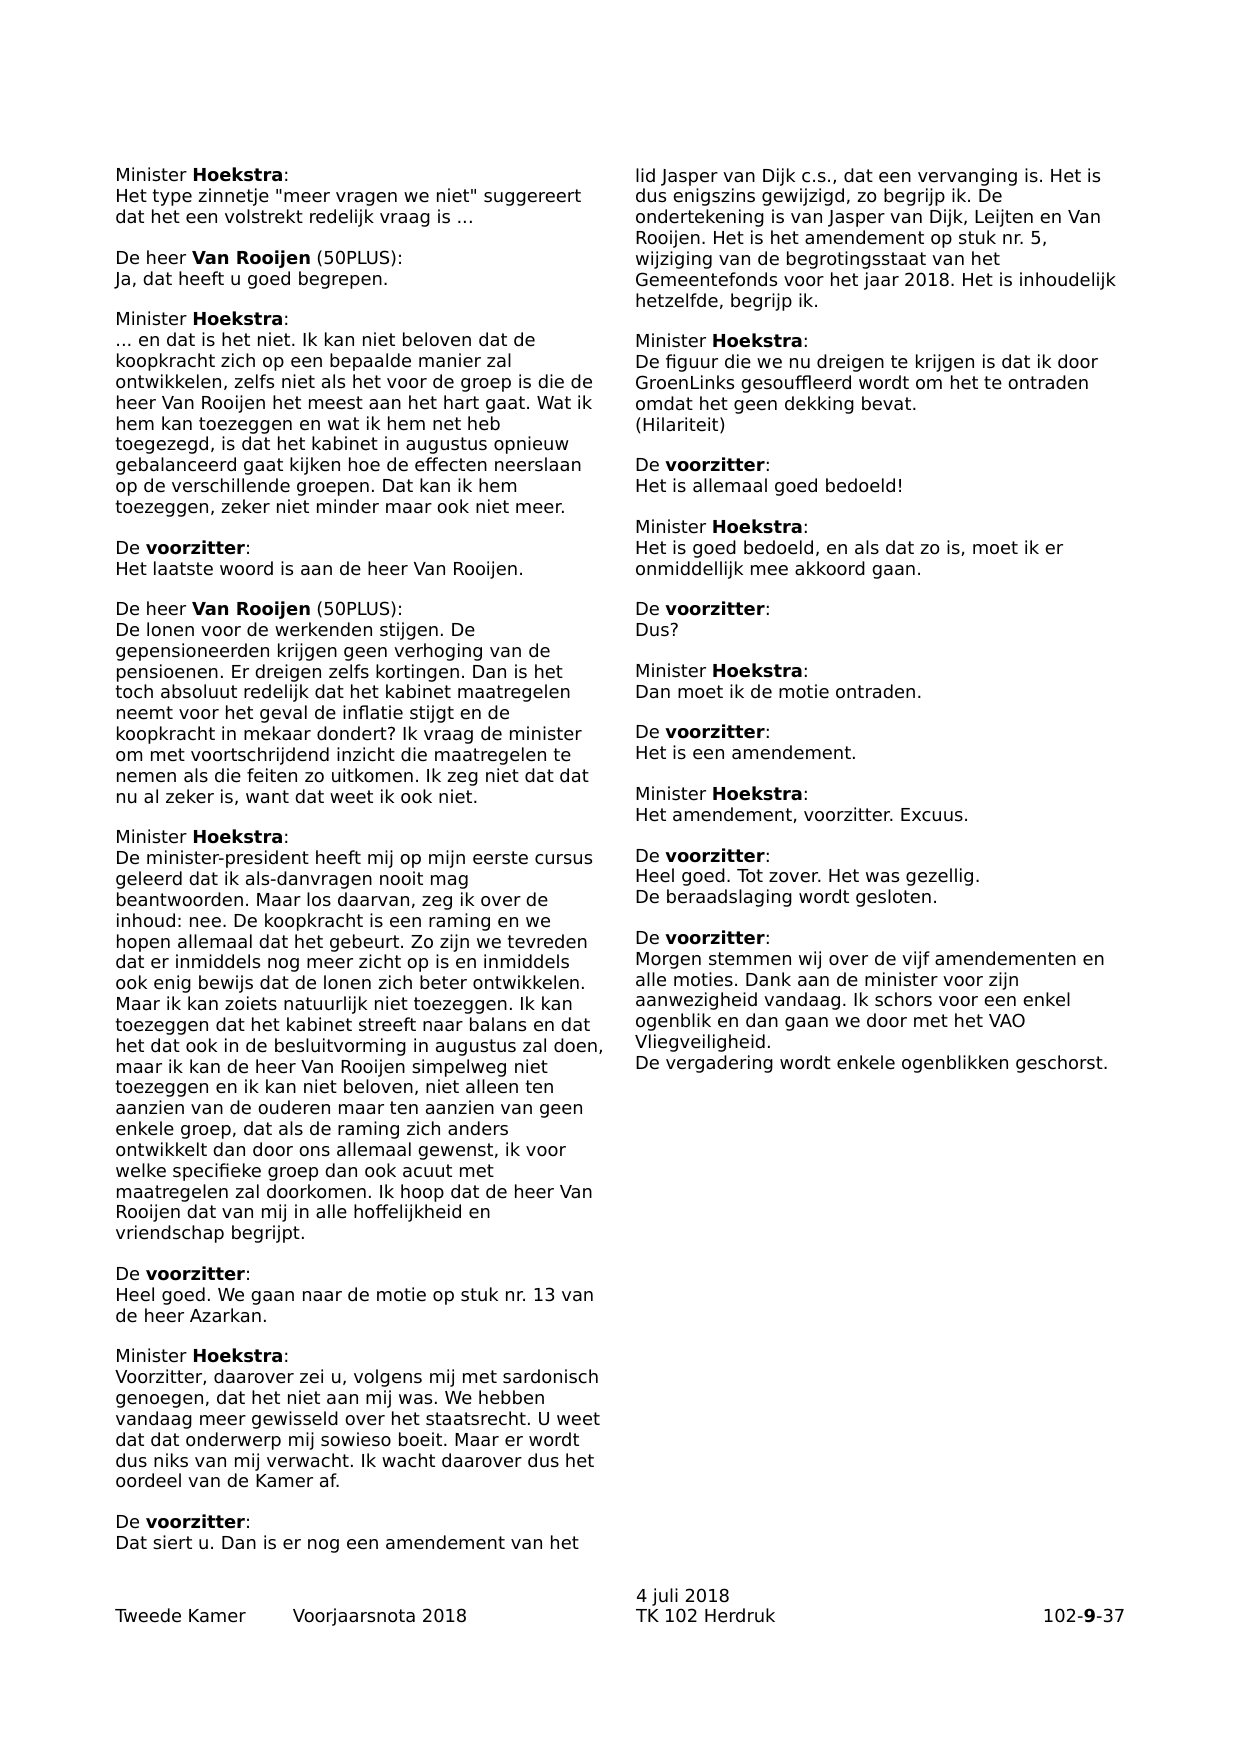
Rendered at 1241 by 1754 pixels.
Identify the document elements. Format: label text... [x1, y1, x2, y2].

text Minister Hoekstra: [635, 784, 1125, 804]
text De heer Van Rooijen (50PLUS): [115, 599, 605, 620]
text De figuur die we nu dreigen te krijgen is dat ik door GroenLinks gesouffleerd wordt om het te ontraden omdat het geen dekking bevat. [635, 352, 1125, 414]
text De heer Van Rooijen (50PLUS): [115, 248, 605, 268]
text Minister Hoekstra: [115, 165, 605, 186]
text Minister Hoekstra: [115, 1346, 605, 1367]
text Het is goed bedoeld, en als dat zo is, moet ik er onmiddellijk mee akkoord gaan. [635, 537, 1125, 579]
text Het laatste woord is aan de heer Van Rooijen. [115, 558, 605, 579]
text Dan moet ik de motie ontraden. [635, 681, 1125, 702]
text De voorzitter: [635, 455, 1125, 476]
text Dat siert u. Dan is er nog een amendement van het [115, 1533, 605, 1553]
text De voorzitter: [635, 928, 1125, 948]
text Het is een amendement. [635, 743, 1125, 764]
text De voorzitter: [635, 722, 1125, 743]
text (Hilariteit) [635, 414, 1125, 435]
text De lonen voor de werkenden stijgen. De gepensioneerden krijgen geen verhoging van de pensioenen. Er dreigen zelfs kortingen. Dan is het toch absoluut redelijk dat het kabinet maatregelen neemt voor het geval de inflatie stijgt en de koopkracht in mekaar dondert? Ik vraag de minister om met voortschrijdend inzicht die maatregelen te nemen als die feiten zo uitkomen. Ik zeg niet dat dat nu al zeker is, want dat weet ik ook niet. [115, 620, 605, 807]
text De voorzitter: [115, 537, 605, 558]
text Het amendement, voorzitter. Excuus. [635, 804, 1125, 825]
text Dus? [635, 620, 1125, 641]
text Het is allemaal goed bedoeld! [635, 476, 1125, 497]
text De voorzitter: [115, 1512, 605, 1533]
text Heel goed. We gaan naar de motie op stuk nr. 13 van de heer Azarkan. [115, 1284, 605, 1326]
text Minister Hoekstra: [635, 661, 1125, 681]
text Minister Hoekstra: [115, 827, 605, 848]
text lid Jasper van Dijk c.s., dat een vervanging is. Het is dus enigszins gewijzigd, zo begrijp ik. De ondertekening is van Jasper van Dijk, Leijten en Van Rooijen. Het is het amendement op stuk nr. 5, wijziging van de begrotingsstaat van het Gemeentefonds voor het jaar 2018. Het is inhoudelijk hetzelfde, begrijp ik. [635, 165, 1125, 311]
text De beraadslaging wordt gesloten. [635, 887, 1125, 908]
text ... en dat is het niet. Ik kan niet beloven dat de koopkracht zich op een bepaalde manier zal ontwikkelen, zelfs niet als het voor de groep is die de heer Van Rooijen het meest aan het hart gaat. Wat ik hem kan toezeggen en wat ik hem net heb toegezegd, is dat het kabinet in augustus opnieuw gebalanceerd gaat kijken hoe de effecten neerslaan op de verschillende groepen. Dat kan ik hem toezeggen, zeker niet minder maar ook niet meer. [115, 330, 605, 517]
text Ja, dat heeft u goed begrepen. [115, 268, 605, 289]
text De voorzitter: [115, 1264, 605, 1284]
text De voorzitter: [635, 845, 1125, 866]
text De minister-president heeft mij op mijn eerste cursus geleerd dat ik als-danvragen nooit mag beantwoorden. Maar los daarvan, zeg ik over de inhoud: nee. De koopkracht is een raming en we hopen allemaal dat het gebeurt. Zo zijn we tevreden dat er inmiddels nog meer zicht op is en inmiddels ook enig bewijs dat de lonen zich beter ontwikkelen. Maar ik kan zoiets natuurlijk niet toezeggen. Ik kan toezeggen dat het kabinet streeft naar balans en dat het dat ook in de besluitvorming in augustus zal doen, maar ik kan de heer Van Rooijen simpelweg niet toezeggen en ik kan niet beloven, niet alleen ten aanzien van de ouderen maar ten aanzien van geen enkele groep, dat als de raming zich anders ontwikkelt dan door ons allemaal gewenst, ik voor welke specifieke groep dan ook acuut met maatregelen zal doorkomen. Ik hoop dat de heer Van Rooijen dat van mij in alle hoffelijkheid en vriendschap begrijpt. [115, 848, 605, 1244]
text Voorzitter, daarover zei u, volgens mij met sardonisch genoegen, dat het niet aan mij was. We hebben vandaag meer gewisseld over het staatsrecht. U weet dat dat onderwerp mij sowieso boeit. Maar er wordt dus niks van mij verwacht. Ik wacht daarover dus het oordeel van de Kamer af. [115, 1367, 605, 1492]
text De vergadering wordt enkele ogenblikken geschorst. [635, 1053, 1125, 1073]
text Minister Hoekstra: [115, 309, 605, 330]
text Morgen stemmen wij over de vijf amendementen en alle moties. Dank aan de minister voor zijn aanwezigheid vandaag. Ik schors voor een enkel ogenblik en dan gaan we door met het VAO Vliegveiligheid. [635, 948, 1125, 1053]
text Minister Hoekstra: [635, 517, 1125, 537]
text Heel goed. Tot zover. Het was gezellig. [635, 866, 1125, 887]
text De voorzitter: [635, 599, 1125, 620]
text Het type zinnetje "meer vragen we niet" suggereert dat het een volstrekt redelijk vraag is ... [115, 186, 605, 228]
text Minister Hoekstra: [635, 331, 1125, 352]
